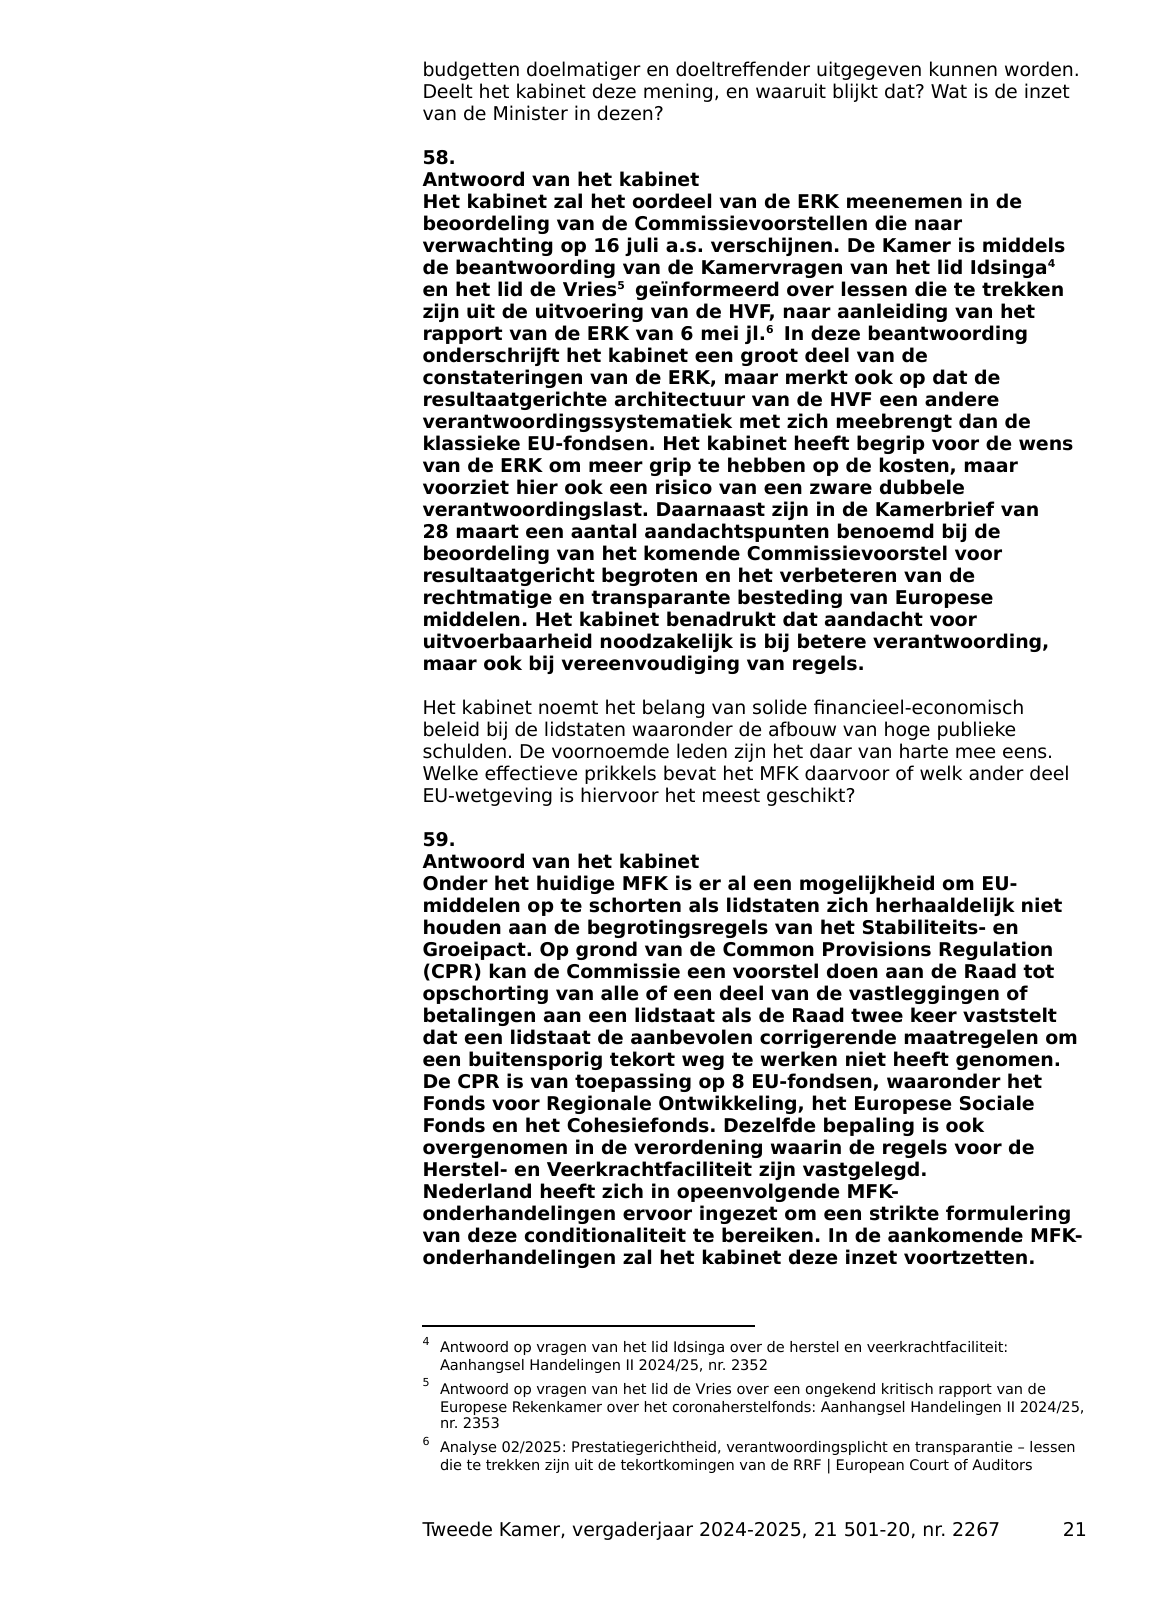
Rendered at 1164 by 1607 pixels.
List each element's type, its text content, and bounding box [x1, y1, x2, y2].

text Het kabinet zal het oordeel van de ERK meenemen in de beoordeling van de Commissievoorstellen die naar verwachting op 16 juli a.s. verschijnen. De Kamer is middels de beantwoording van de Kamervragen van het lid Idsinga en het lid de Vries geïnformeerd over lessen die te trekken zijn uit de uitvoering van de HVF, naar aanleiding van het rapport van de ERK van 6 mei jl. In deze beantwoording onderschrijft het kabinet een groot deel van de constateringen van de ERK, maar merkt ook op dat de resultaatgerichte architectuur van de HVF een andere verantwoordingssystematiek met zich meebrengt dan de klassieke EU-fondsen. Het kabinet heeft begrip voor de wens van de ERK om meer grip te hebben op de kosten, maar voorziet hier ook een risico van een zware dubbele verantwoordingslast. Daarnaast zijn in de Kamerbrief van 28 maart een aantal aandachtspunten benoemd bij de beoordeling van het komende Commissievoorstel voor resultaatgericht begroten en het verbeteren van de rechtmatige en transparante besteding van Europese middelen. Het kabinet benadrukt dat aandacht voor uitvoerbaarheid noodzakelijk is bij betere verantwoording, maar ook bij vereenvoudiging van regels. [422, 191, 1087, 675]
text Het kabinet noemt het belang van solide financieel-economisch beleid bij de lidstaten waaronder de afbouw van hoge publieke schulden. De voornoemde leden zijn het daar van harte mee eens. Welke effectieve prikkels bevat het MFK daarvoor of welk ander deel EU-wetgeving is hiervoor het meest geschikt? [422, 697, 1087, 807]
text 59. [422, 829, 1087, 851]
text Antwoord van het kabinet [422, 851, 1087, 873]
text Antwoord van het kabinet [422, 169, 1087, 191]
text 58. [422, 147, 1087, 169]
text Antwoord op vragen van het lid de Vries over een ongekend kritisch rapport van de Europese Rekenkamer over het coronaherstelfonds: Aanhangsel Handelingen II 2024/25, nr. 2353 [422, 1377, 1087, 1432]
text Nederland heeft zich in opeenvolgende MFK-onderhandelingen ervoor ingezet om een strikte formulering van deze conditionaliteit te bereiken. In de aankomende MFK-onderhandelingen zal het kabinet deze inzet voortzetten. [422, 1181, 1087, 1268]
text Analyse 02/2025: Prestatiegerichtheid, verantwoordingsplicht en transparantie – lessen die te trekken zijn uit de tekortkomingen van de RRF | European Court of Auditors [422, 1435, 1087, 1474]
text budgetten doelmatiger en doeltreffender uitgegeven kunnen worden. Deelt het kabinet deze mening, en waaruit blijkt dat? Wat is de inzet van de Minister in dezen? [422, 59, 1087, 125]
text Onder het huidige MFK is er al een mogelijkheid om EU-middelen op te schorten als lidstaten zich herhaaldelijk niet houden aan de begrotingsregels van het Stabiliteits- en Groeipact. Op grond van de Common Provisions Regulation (CPR) kan de Commissie een voorstel doen aan de Raad tot opschorting van alle of een deel van de vastleggingen of betalingen aan een lidstaat als de Raad twee keer vaststelt dat een lidstaat de aanbevolen corrigerende maatregelen om een buitensporig tekort weg te werken niet heeft genomen. De CPR is van toepassing op 8 EU-fondsen, waaronder het Fonds voor Regionale Ontwikkeling, het Europese Sociale Fonds en het Cohesiefonds. Dezelfde bepaling is ook overgenomen in de verordening waarin de regels voor de Herstel- en Veerkrachtfaciliteit zijn vastgelegd. [422, 873, 1087, 1181]
text Antwoord op vragen van het lid Idsinga over de herstel en veerkrachtfaciliteit: Aanhangsel Handelingen II 2024/25, nr. 2352 [422, 1335, 1087, 1374]
